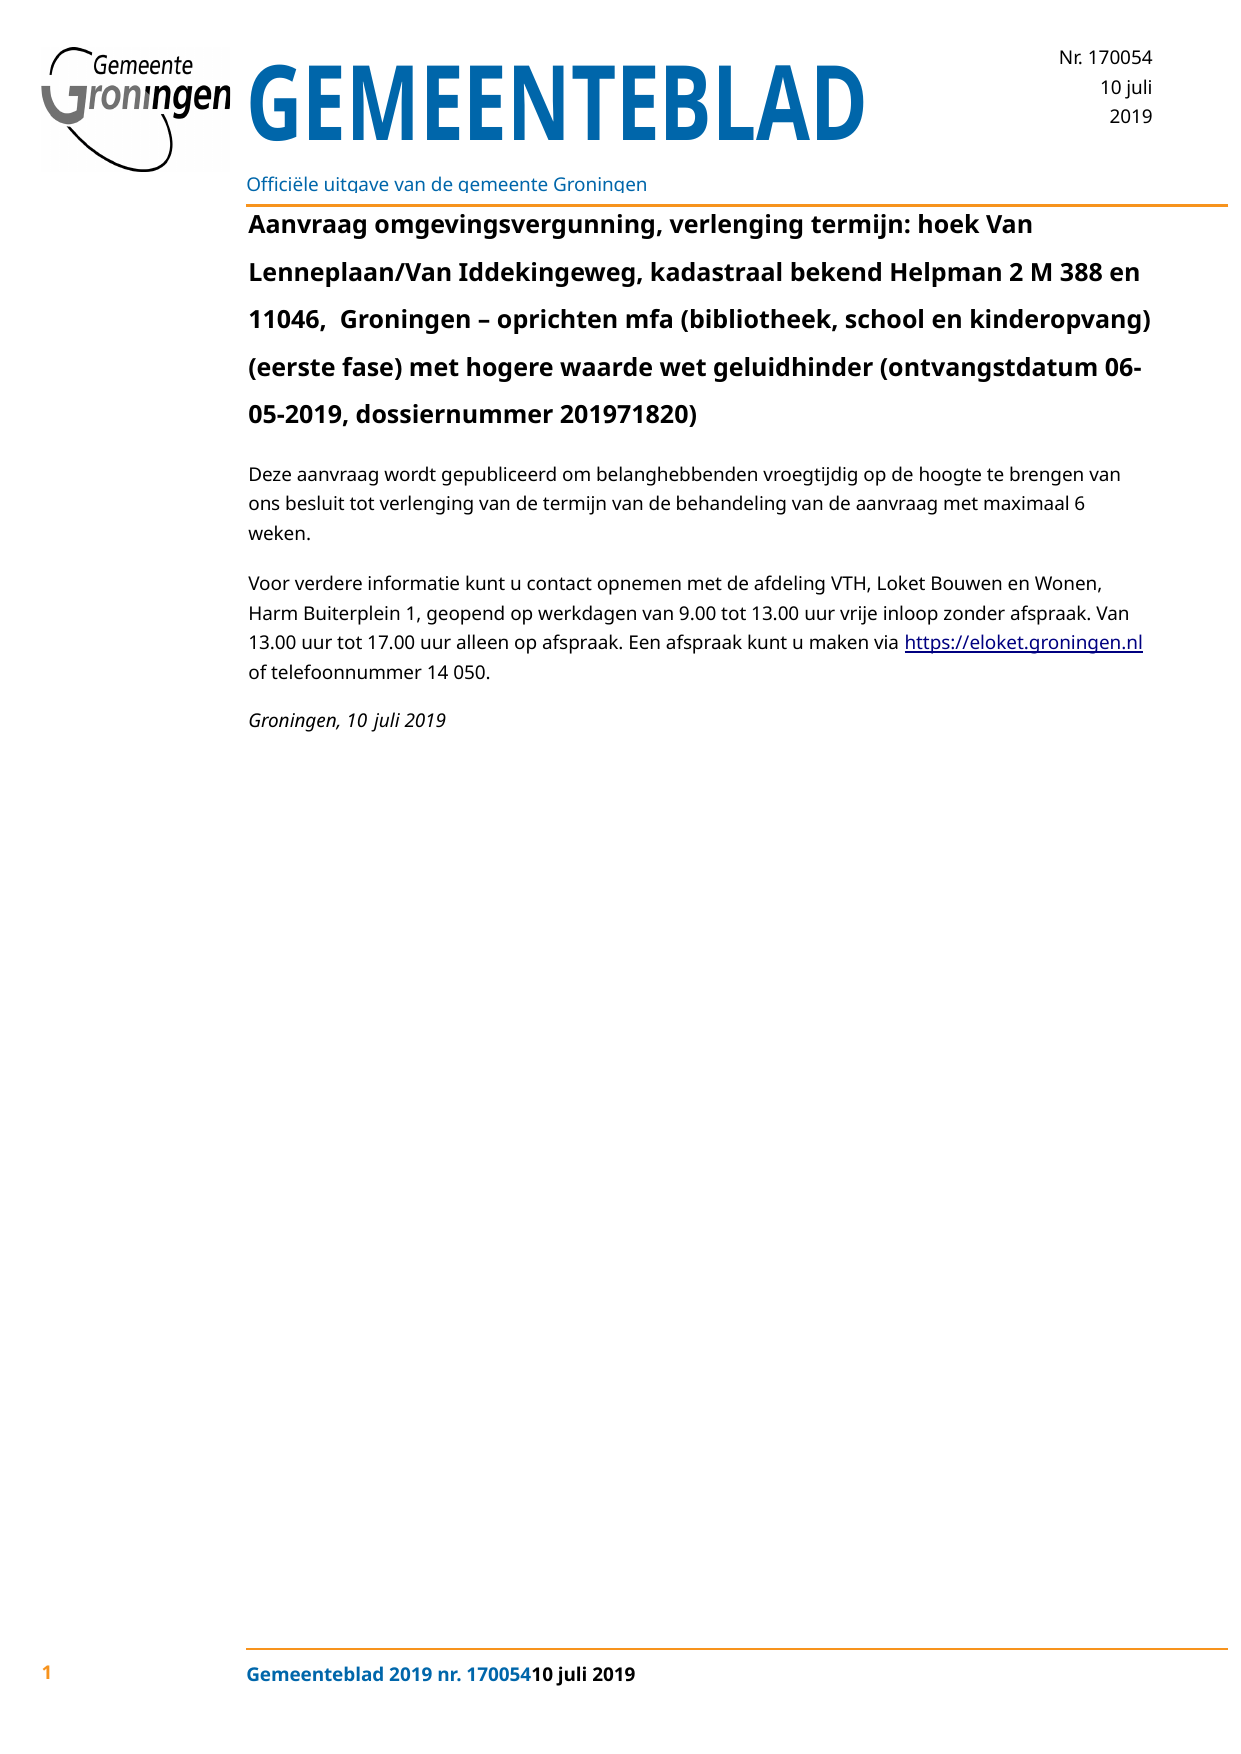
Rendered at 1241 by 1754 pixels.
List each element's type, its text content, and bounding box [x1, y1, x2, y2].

picture [41, 47, 231, 172]
text Deze aanvraag wordt gepubliceerd om belanghebbenden vroegtijdig op de hoogte te brengen van ons besluit tot verlenging van de termijn van de behandeling van de aanvraag met maximaal 6 weken. [248, 461, 1152, 546]
text Aanvraag omgevingsvergunning, verlenging termijn: hoek Van Lenneplaan/Van Iddekingeweg, kadastraal bekend Helpman 2 M 388 en 11046, Groningen – oprichten mfa (bibliotheek, school en kinderopvang) (eerste fase) met hogere waarde wet geluidhinder (ontvangstdatum 06-05-2019, dossiernummer 201971820) [248, 207, 1152, 431]
text Groningen, 10 juli 2019 [248, 707, 1152, 733]
text Voor verdere informatie kunt u contact opnemen met de afdeling VTH, Loket Bouwen en Wonen, Harm Buiterplein 1, geopend op werkdagen van 9.00 tot 13.00 uur vrije inloop zonder afspraak. Van 13.00 uur tot 17.00 uur alleen op afspraak. Een afspraak kunt u maken via https://eloket.groningen.nl of telefoonnummer 14 050. [248, 570, 1152, 685]
